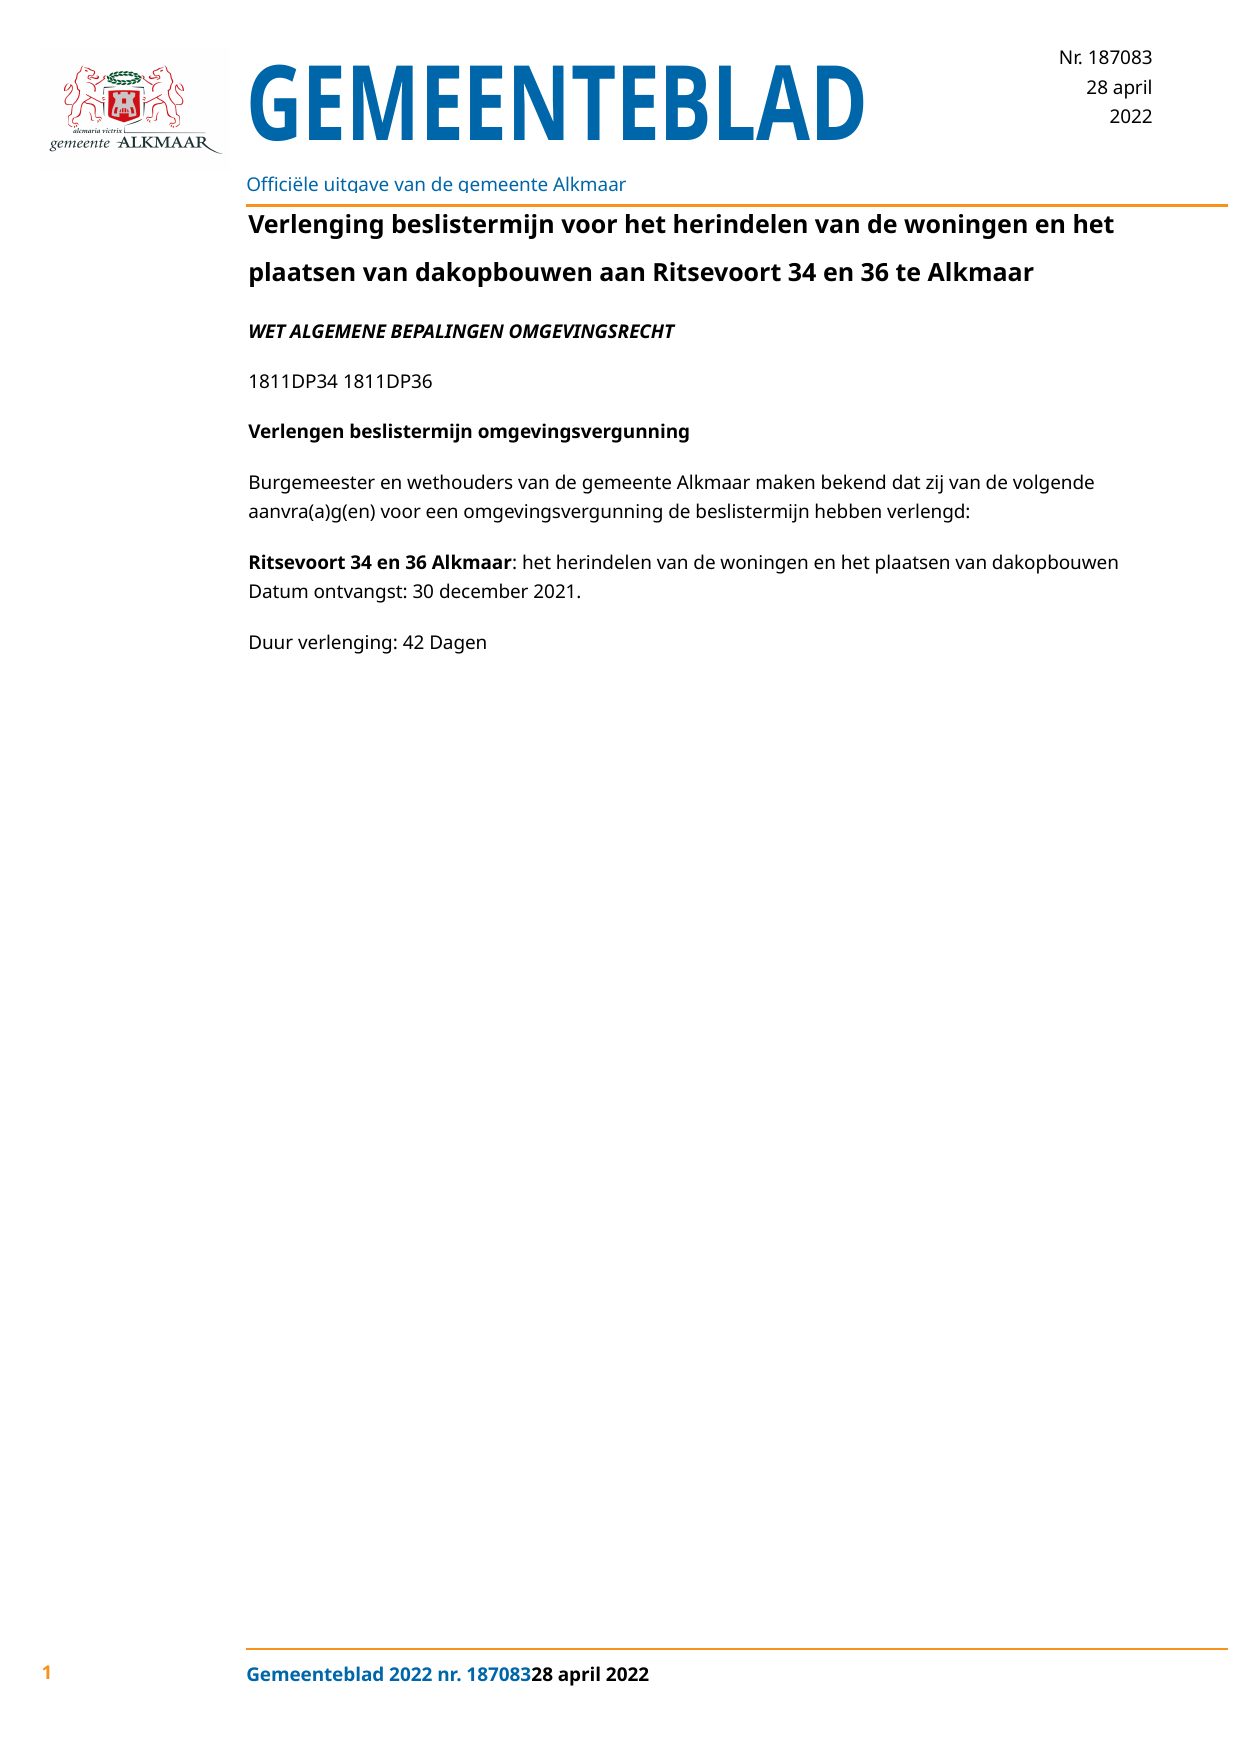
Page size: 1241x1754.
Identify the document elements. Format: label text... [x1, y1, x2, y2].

text 1811DP34 1811DP36 [248, 368, 1152, 394]
picture [41, 47, 231, 172]
text Verlengen beslistermijn omgevingsvergunning [248, 419, 1152, 444]
text Verlenging beslistermijn voor het herindelen van de woningen en het plaatsen van dakopbouwen aan Ritsevoort 34 en 36 te Alkmaar [248, 207, 1152, 288]
text Burgemeester en wethouders van de gemeente Alkmaar maken bekend dat zij van de volgende aanvra(a)g(en) voor een omgevingsvergunning de beslistermijn hebben verlengd: [248, 469, 1152, 524]
text WET ALGEMENE BEPALINGEN OMGEVINGSRECHT [248, 318, 1152, 344]
text Ritsevoort 34 en 36 Alkmaar: het herindelen van de woningen en het plaatsen van dakopbouwen Datum ontvangst: 30 december 2021. [248, 549, 1152, 604]
text Duur verlenging: 42 Dagen [248, 629, 1152, 655]
